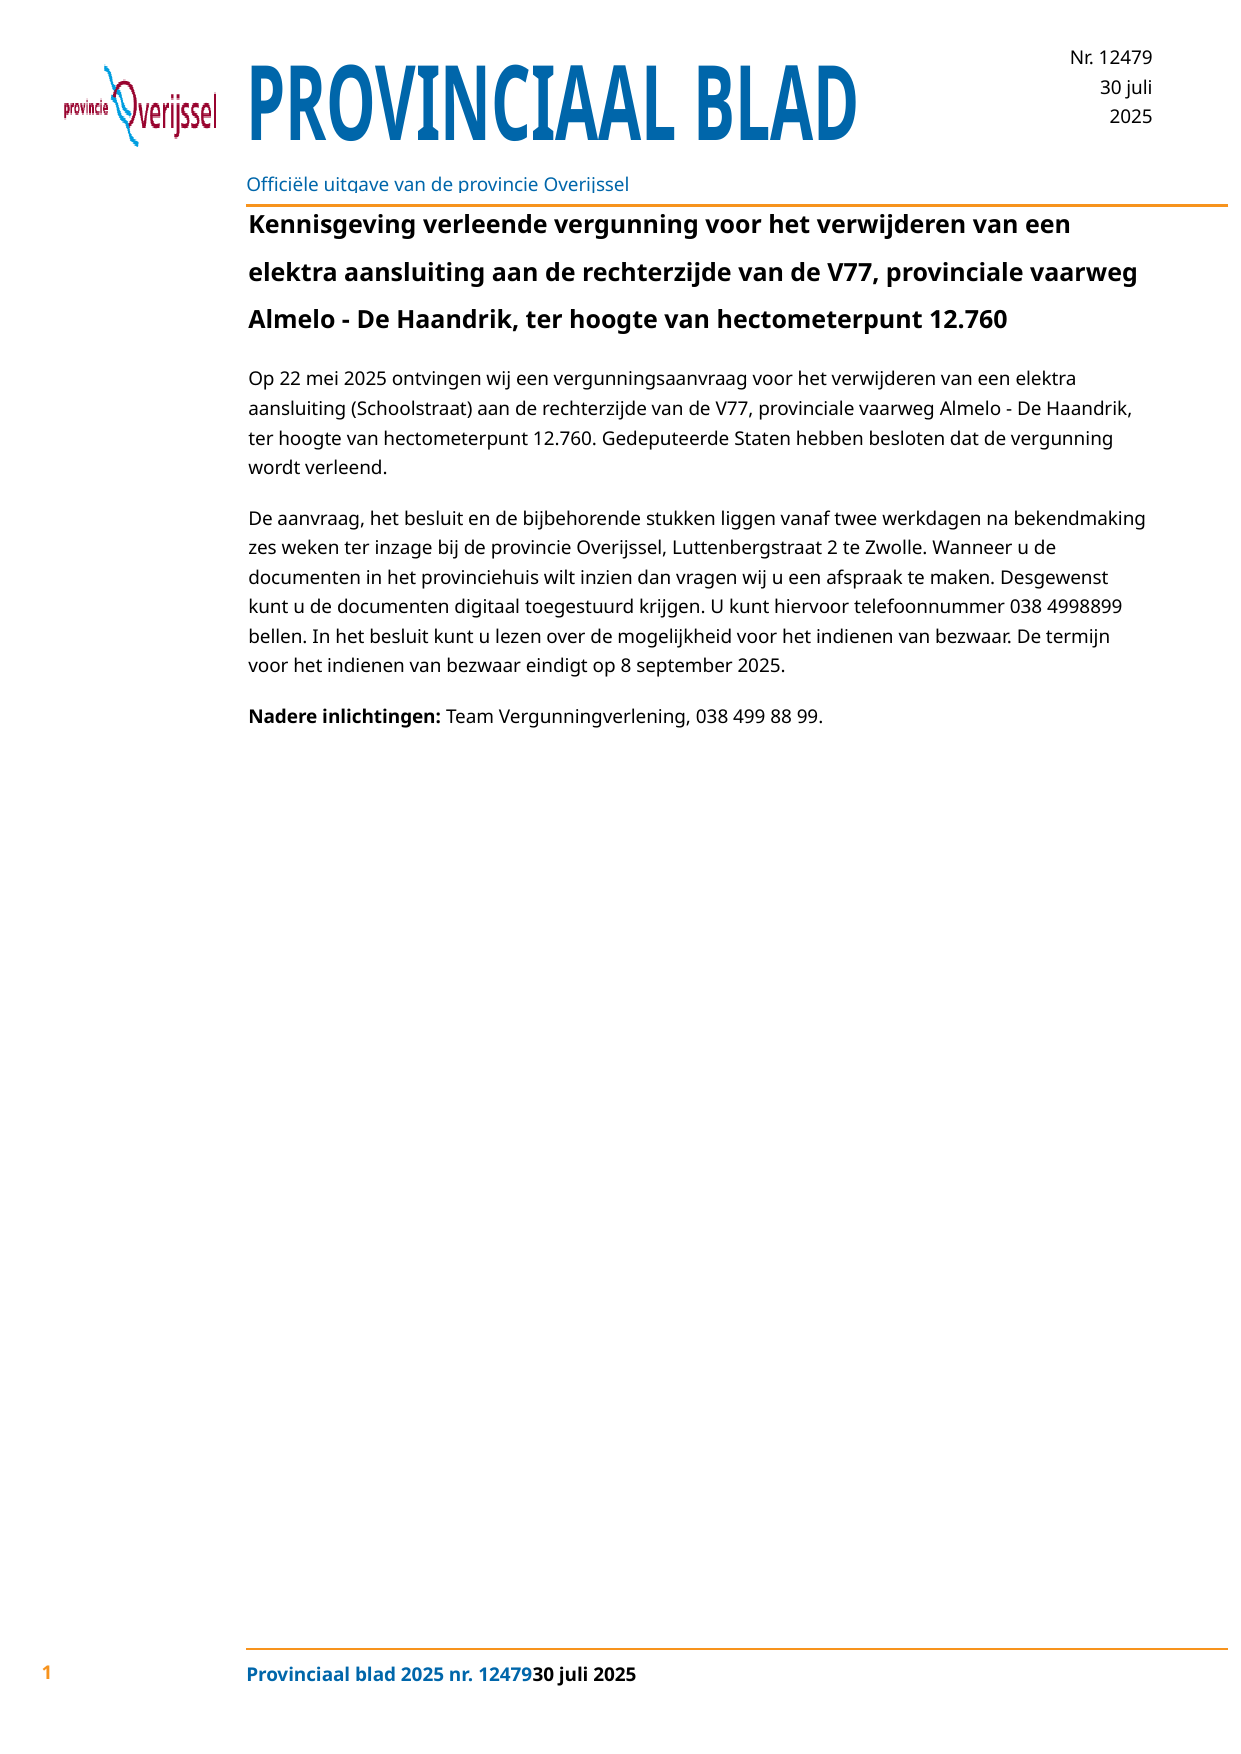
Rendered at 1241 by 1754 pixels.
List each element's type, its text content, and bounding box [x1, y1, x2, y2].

picture [41, 47, 231, 172]
text De aanvraag, het besluit en de bijbehorende stukken liggen vanaf twee werkdagen na bekendmaking zes weken ter inzage bij de provincie Overijssel, Luttenbergstraat 2 te Zwolle. Wanneer u de documenten in het provinciehuis wilt inzien dan vragen wij u een afspraak te maken. Desgewenst kunt u de documenten digitaal toegestuurd krijgen. U kunt hiervoor telefoonnummer 038 4998899 bellen. In het besluit kunt u lezen over de mogelijkheid voor het indienen van bezwaar. De termijn voor het indienen van bezwaar eindigt op 8 september 2025. [248, 505, 1152, 678]
text Kennisgeving verleende vergunning voor het verwijderen van een elektra aansluiting aan de rechterzijde van de V77, provinciale vaarweg Almelo - De Haandrik, ter hoogte van hectometerpunt 12.760 [248, 207, 1152, 336]
text Nadere inlichtingen: Team Vergunningverlening, 038 499 88 99. [248, 703, 1152, 729]
text Op 22 mei 2025 ontvingen wij een vergunningsaanvraag voor het verwijderen van een elektra aansluiting (Schoolstraat) aan de rechterzijde van de V77, provinciale vaarweg Almelo - De Haandrik, ter hoogte van hectometerpunt 12.760. Gedeputeerde Staten hebben besloten dat de vergunning wordt verleend. [248, 366, 1152, 480]
